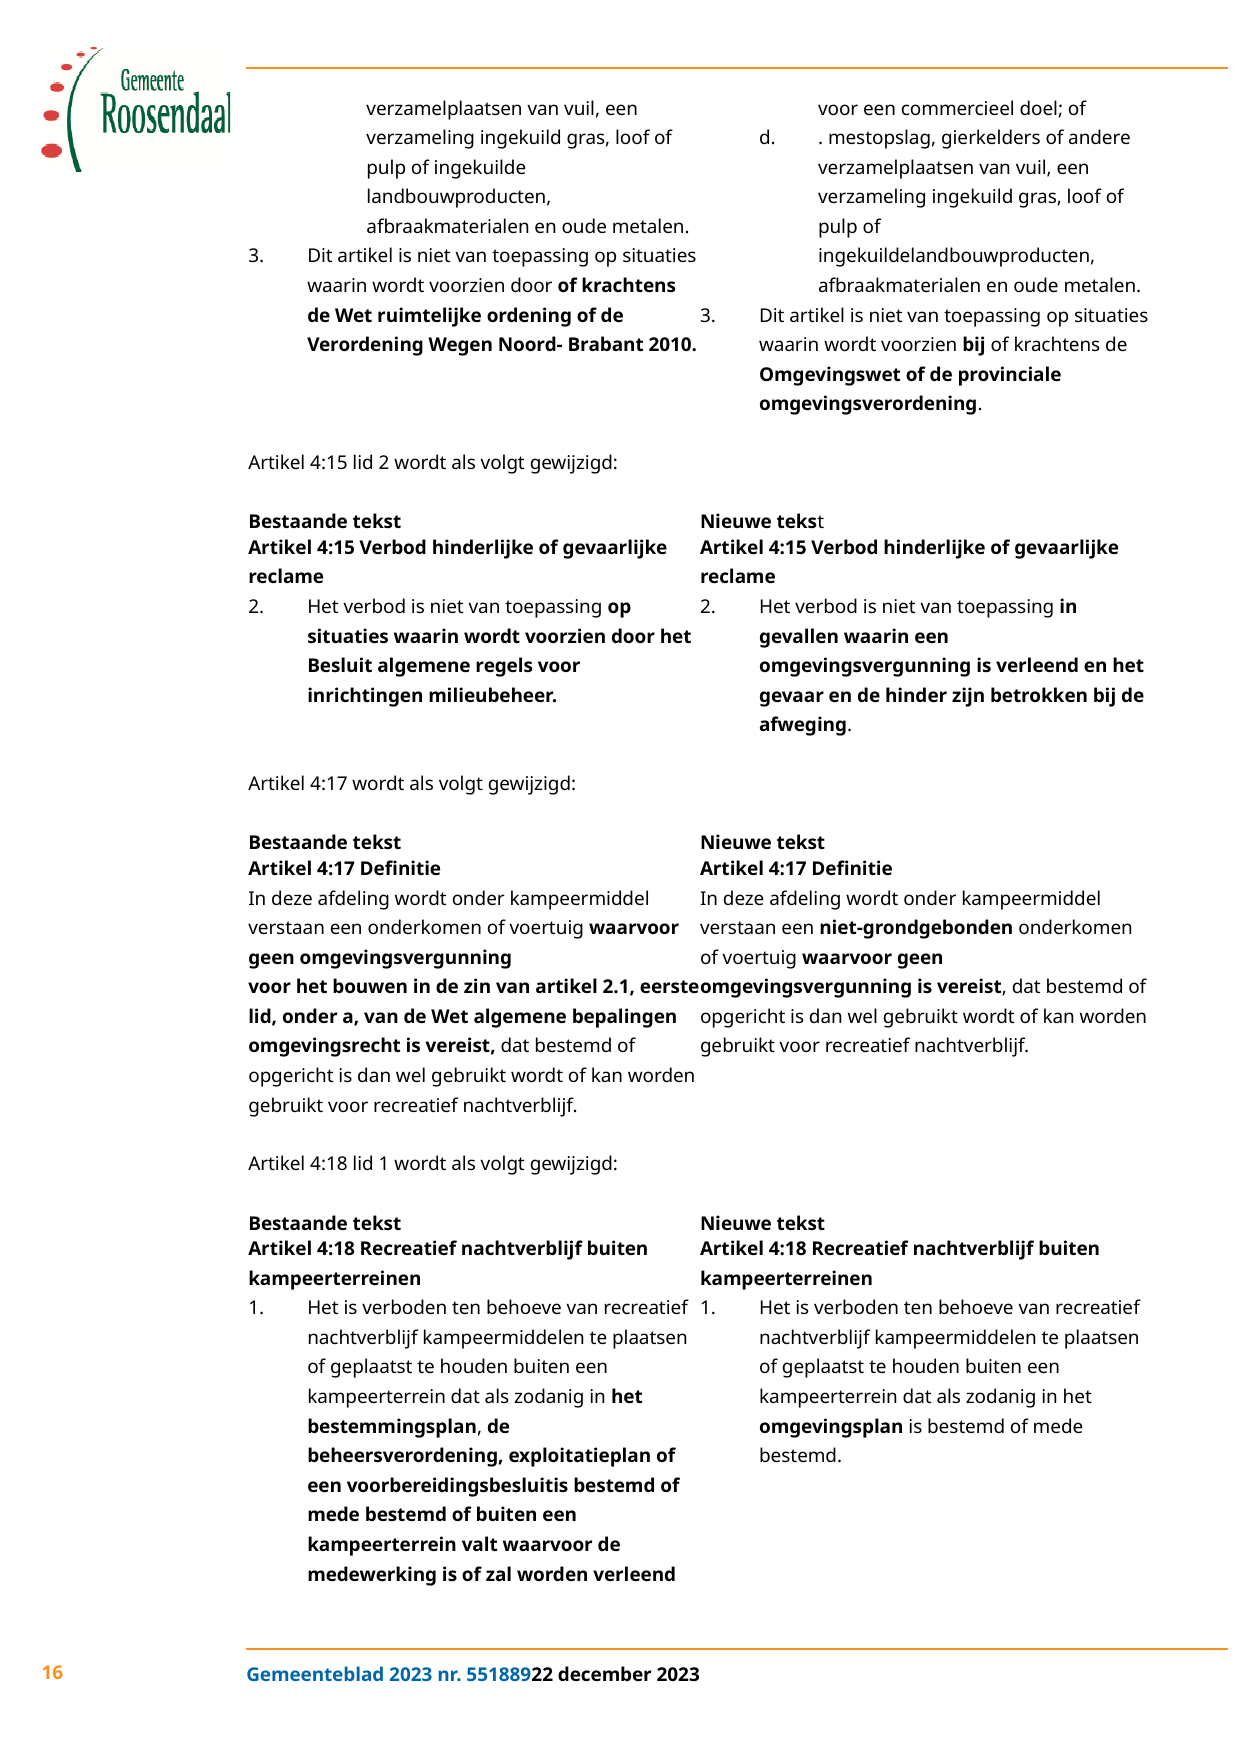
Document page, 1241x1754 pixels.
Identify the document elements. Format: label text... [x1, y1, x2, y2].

table_header Bestaande tekst [248, 830, 700, 855]
text Artikel 4:17 wordt als volgt gewijzigd: [248, 770, 1152, 796]
table_cell Artikel 4:17 Definitie In deze afdeling wordt onder kampeermiddel verstaan een niet-grondgebonden onderkomen of voertuig waarvoor geen omgevingsvergunning is vereist, dat bestemd of opgericht is dan wel gebruikt wordt of kan worden gebruikt voor recreatief nachtverblijf. [700, 855, 1152, 1118]
table_cell Artikel 4:18 Recreatief nachtverblijf buiten kampeerterreinen Het is verboden ten behoeve van recreatief nachtverblijf kampeermiddelen te plaatsen of geplaatst te houden buiten een kampeerterrein dat als zodanig in het bestemmingsplan, de beheersverordening, exploitatieplan of een voorbereidingsbesluitis bestemd of mede bestemd of buiten een kampeerterrein valt waarvoor de medewerking is of zal worden verleend [248, 1235, 700, 1587]
table_cell Artikel 4:18 Recreatief nachtverblijf buiten kampeerterreinen Het is verboden ten behoeve van recreatief nachtverblijf kampeermiddelen te plaatsen of geplaatst te houden buiten een kampeerterrein dat als zodanig in het omgevingsplan is bestemd of mede bestemd. [700, 1235, 1152, 1587]
table_header Nieuwe tekst [700, 509, 1152, 534]
text Artikel 4:15 lid 2 wordt als volgt gewijzigd: [248, 449, 1152, 475]
text Artikel 4:18 lid 1 wordt als volgt gewijzigd: [248, 1150, 1152, 1176]
table_cell verzamelplaatsen van vuil, een verzameling ingekuild gras, loof of pulp of ingekuilde landbouwproducten, afbraakmaterialen en oude metalen. Dit artikel is niet van toepassing op situaties waarin wordt voorzien door of krachtens de Wet ruimtelijke ordening of de Verordening Wegen Noord- Brabant 2010. [248, 95, 700, 416]
table_cell Artikel 4:15 Verbod hinderlijke of gevaarlijke reclame Het verbod is niet van toepassing in gevallen waarin een omgevingsvergunning is verleend en het gevaar en de hinder zijn betrokken bij de afweging. [700, 534, 1152, 737]
picture [41, 47, 231, 172]
table_cell Artikel 4:15 Verbod hinderlijke of gevaarlijke reclame Het verbod is niet van toepassing op situaties waarin wordt voorzien door het Besluit algemene regels voor inrichtingen milieubeheer. [248, 534, 700, 737]
table_header Bestaande tekst [248, 1210, 700, 1235]
table_cell Artikel 4:17 Definitie In deze afdeling wordt onder kampeermiddel verstaan een onderkomen of voertuig waarvoor geen omgevingsvergunning voor het bouwen in de zin van artikel 2.1, eerste lid, onder a, van de Wet algemene bepalingen omgevingsrecht is vereist, dat bestemd of opgericht is dan wel gebruikt wordt of kan worden gebruikt voor recreatief nachtverblijf. [248, 855, 700, 1118]
table_header Bestaande tekst [248, 509, 700, 534]
table_header Nieuwe tekst [700, 1210, 1152, 1235]
table_cell voor een commercieel doel; of . mestopslag, gierkelders of andere verzamelplaatsen van vuil, een verzameling ingekuild gras, loof of pulp of ingekuildelandbouwproducten, afbraakmaterialen en oude metalen. Dit artikel is niet van toepassing op situaties waarin wordt voorzien bij of krachtens de Omgevingswet of de provinciale omgevingsverordening. [700, 95, 1152, 416]
table_header Nieuwe tekst [700, 830, 1152, 855]
